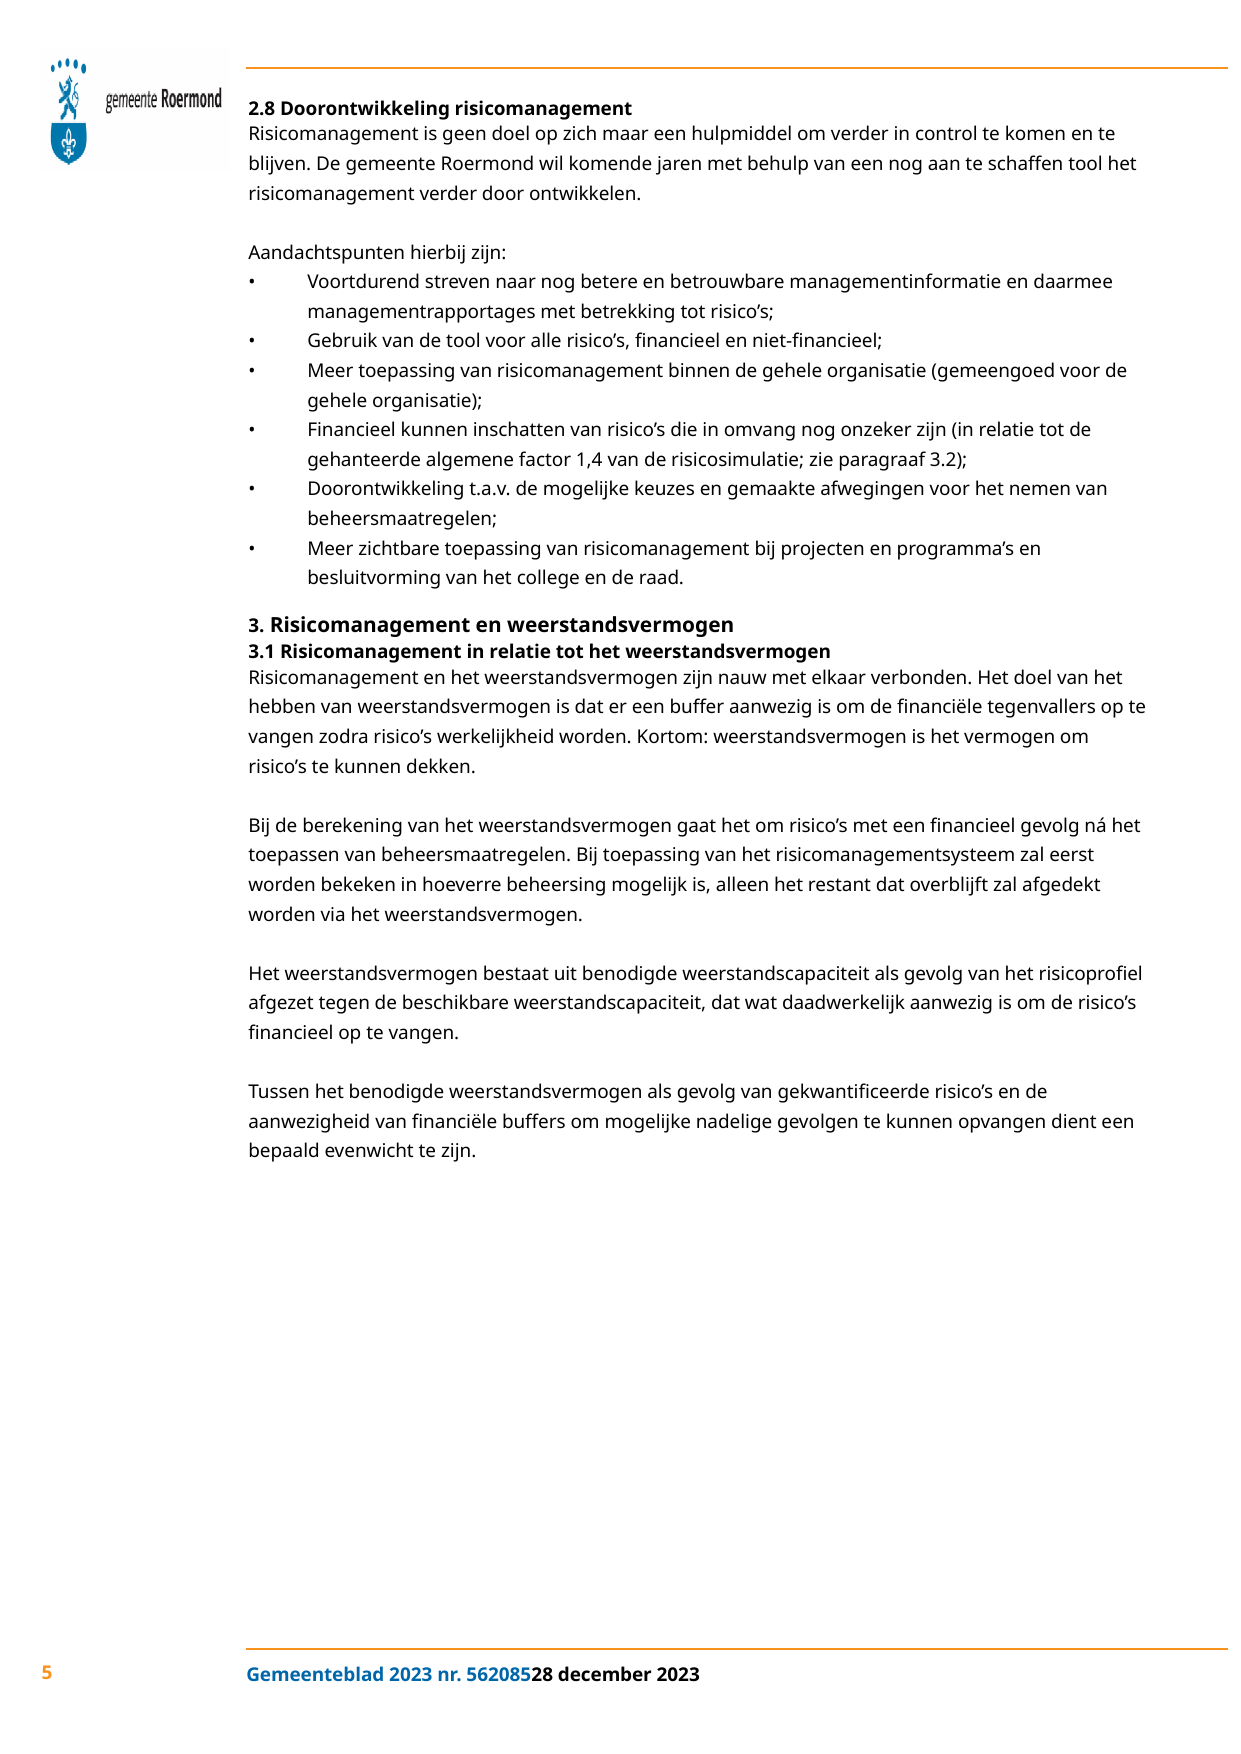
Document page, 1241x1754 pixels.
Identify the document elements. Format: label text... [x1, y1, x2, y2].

text 3.1 Risicomanagement in relatie tot het weerstandsvermogen [248, 638, 1152, 664]
text Bij de berekening van het weerstandsvermogen gaat het om risico’s met een financieel gevolg ná het toepassen van beheersmaatregelen. Bij toepassing van het risicomanagementsysteem zal eerst worden bekeken in hoeverre beheersing mogelijk is, alleen het restant dat overblijft zal afgedekt worden via het weerstandsvermogen. [248, 812, 1152, 926]
list Meer toepassing van risicomanagement binnen de gehele organisatie (gemeengoed voor de gehele organisatie); [248, 357, 1152, 412]
text Risicomanagement is geen doel op zich maar een hulpmiddel om verder in control te komen en te blijven. De gemeente Roermond wil komende jaren met behulp van een nog aan te schaffen tool het risicomanagement verder door ontwikkelen. [248, 121, 1152, 205]
picture [41, 47, 231, 172]
text 2.8 Doorontwikkeling risicomanagement [248, 95, 1152, 121]
text 3. Risicomanagement en weerstandsvermogen [248, 610, 1152, 638]
list Voortdurend streven naar nog betere en betrouwbare managementinformatie en daarmee managementrapportages met betrekking tot risico’s; [248, 268, 1152, 324]
list Doorontwikkeling t.a.v. de mogelijke keuzes en gemaakte afwegingen voor het nemen van beheersmaatregelen; [248, 476, 1152, 531]
list Gebruik van de tool voor alle risico’s, financieel en niet-financieel; [248, 328, 1152, 353]
text Risicomanagement en het weerstandsvermogen zijn nauw met elkaar verbonden. Het doel van het hebben van weerstandsvermogen is dat er een buffer aanwezig is om de financiële tegenvallers op te vangen zodra risico’s werkelijkheid worden. Kortom: weerstandsvermogen is het vermogen om risico’s te kunnen dekken. [248, 664, 1152, 778]
text Het weerstandsvermogen bestaat uit benodigde weerstandscapaciteit als gevolg van het risicoprofiel afgezet tegen de beschikbare weerstandscapaciteit, dat wat daadwerkelijk aanwezig is om de risico’s financieel op te vangen. [248, 960, 1152, 1045]
list Financieel kunnen inschatten van risico’s die in omvang nog onzeker zijn (in relatie tot de gehanteerde algemene factor 1,4 van de risicosimulatie; zie paragraaf 3.2); [248, 416, 1152, 472]
text Tussen het benodigde weerstandsvermogen als gevolg van gekwantificeerde risico’s en de aanwezigheid van financiële buffers om mogelijke nadelige gevolgen te kunnen opvangen dient een bepaald evenwicht te zijn. [248, 1078, 1152, 1163]
text Aandachtspunten hierbij zijn: [248, 239, 1152, 264]
list Meer zichtbare toepassing van risicomanagement bij projecten en programma’s en besluitvorming van het college en de raad. [248, 535, 1152, 590]
